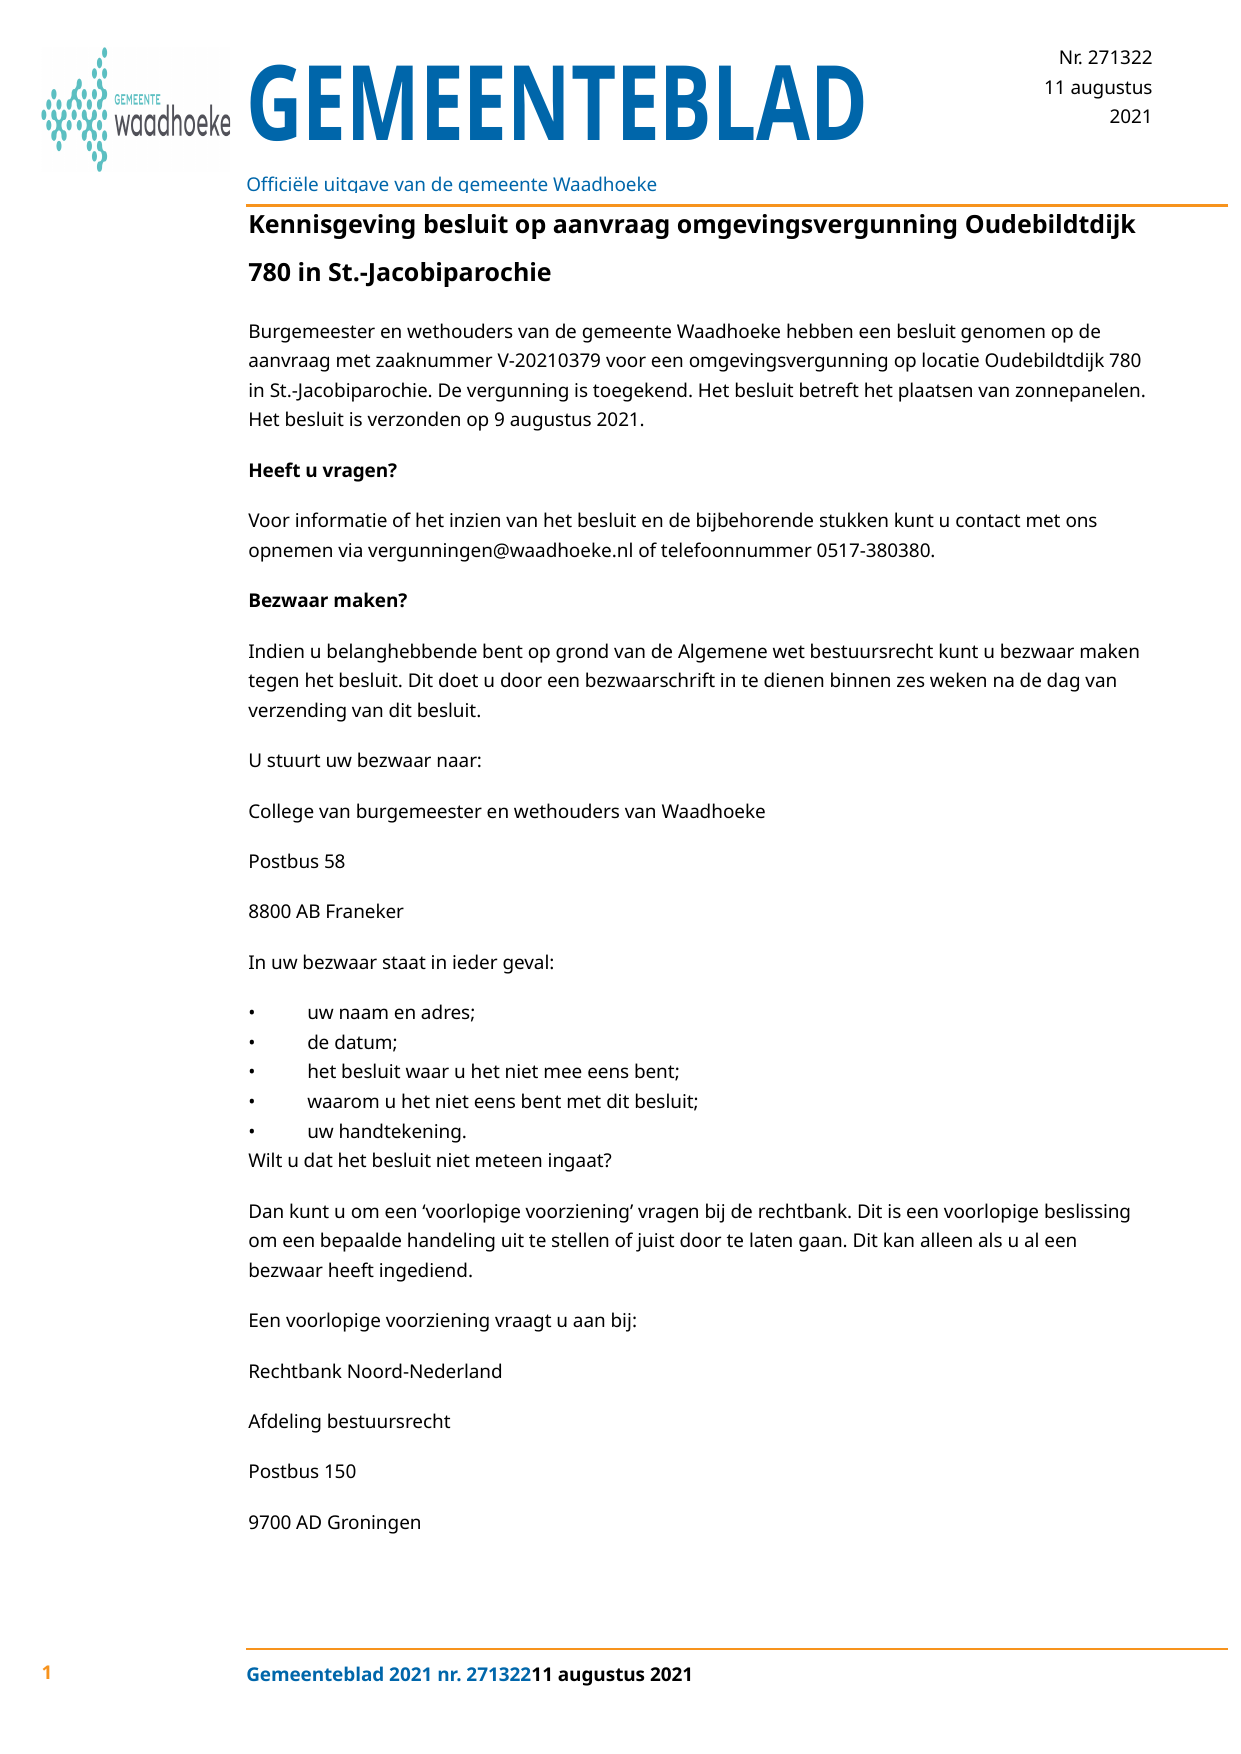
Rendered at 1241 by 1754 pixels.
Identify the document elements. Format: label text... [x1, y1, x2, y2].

text Postbus 150 [248, 1459, 1152, 1484]
text U stuurt uw bezwaar naar: [248, 747, 1152, 773]
text Kennisgeving besluit op aanvraag omgevingsvergunning Oudebildtdijk 780 in St.-Jacobiparochie [248, 207, 1152, 288]
list uw handtekening. [248, 1118, 1152, 1144]
picture [41, 47, 231, 172]
list de datum; [248, 1029, 1152, 1055]
text 9700 AD Groningen [248, 1509, 1152, 1535]
list waarom u het niet eens bent met dit besluit; [248, 1088, 1152, 1114]
text Een voorlopige voorziening vraagt u aan bij: [248, 1307, 1152, 1333]
text Rechtbank Noord-Nederland [248, 1358, 1152, 1384]
text In uw bezwaar staat in ieder geval: [248, 949, 1152, 975]
text Dan kunt u om een ‘voorlopige voorziening’ vragen bij de rechtbank. Dit is een voorlopige beslissing om een bepaalde handeling uit te stellen of juist door te laten gaan. Dit kan alleen als u al een bezwaar heeft ingediend. [248, 1198, 1152, 1283]
text Voor informatie of het inzien van het besluit en de bijbehorende stukken kunt u contact met ons opnemen via vergunningen@waadhoeke.nl of telefoonnummer 0517-380380. [248, 507, 1152, 563]
list het besluit waar u het niet mee eens bent; [248, 1059, 1152, 1084]
text College van burgemeester en wethouders van Waadhoeke [248, 798, 1152, 824]
text Postbus 58 [248, 848, 1152, 874]
text Burgemeester en wethouders van de gemeente Waadhoeke hebben een besluit genomen op de aanvraag met zaaknummer V-20210379 voor een omgevingsvergunning op locatie Oudebildtdijk 780 in St.-Jacobiparochie. De vergunning is toegekend. Het besluit betreft het plaatsen van zonnepanelen. Het besluit is verzonden op 9 augustus 2021. [248, 318, 1152, 432]
text Indien u belanghebbende bent op grond van de Algemene wet bestuursrecht kunt u bezwaar maken tegen het besluit. Dit doet u door een bezwaarschrift in te dienen binnen zes weken na de dag van verzending van dit besluit. [248, 638, 1152, 723]
text Heeft u vragen? [248, 457, 1152, 483]
text Bezwaar maken? [248, 587, 1152, 613]
list uw naam en adres; [248, 999, 1152, 1025]
text Afdeling bestuursrecht [248, 1408, 1152, 1434]
text Wilt u dat het besluit niet meteen ingaat? [248, 1147, 1152, 1173]
text 8800 AB Franeker [248, 899, 1152, 924]
